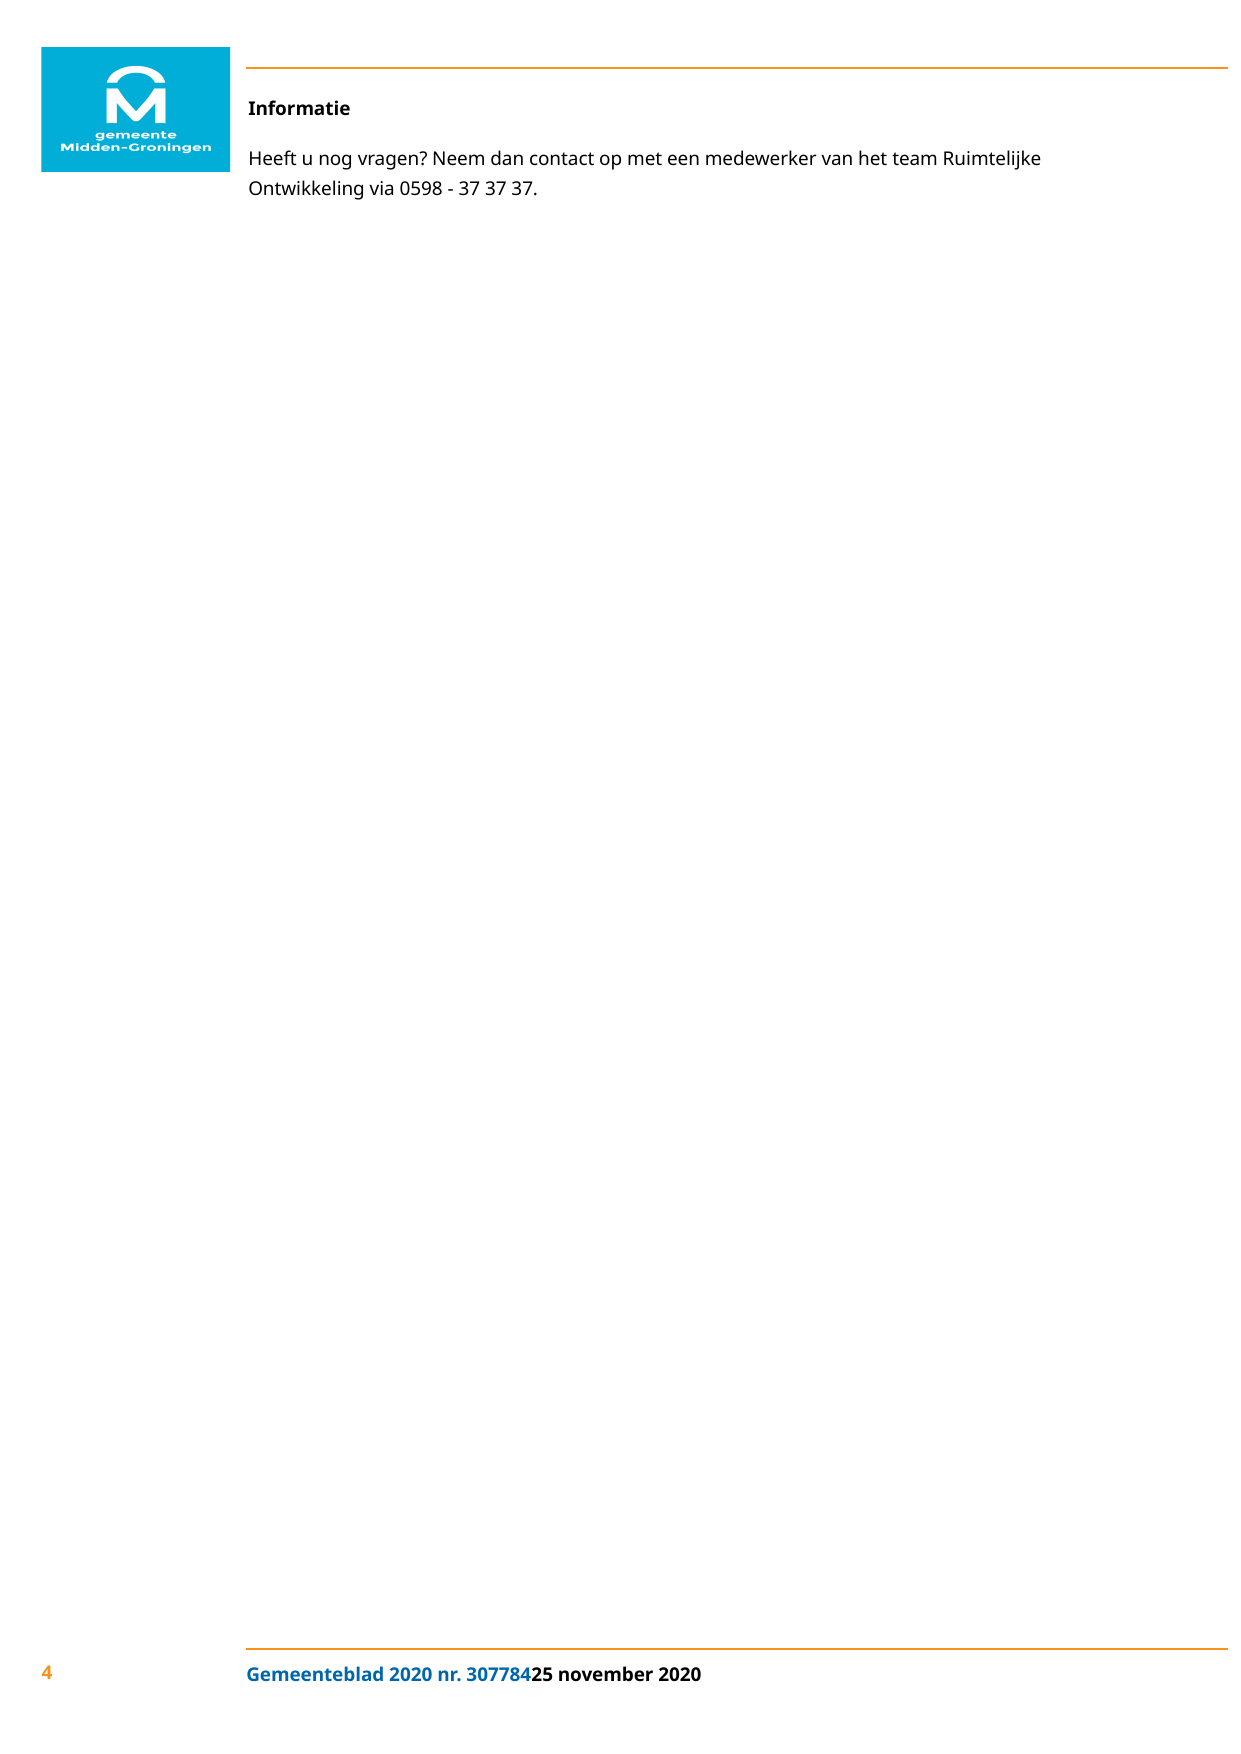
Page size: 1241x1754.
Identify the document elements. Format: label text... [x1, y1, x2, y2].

picture [184, 146, 190, 153]
text Informatie [248, 95, 1152, 121]
picture [108, 66, 164, 82]
picture [107, 89, 165, 122]
text Heeft u nog vragen? Neem dan contact op met een medewerker van het team Ruimtelijke Ontwikkeling via 0598 - 37 37 37. [248, 145, 1152, 201]
